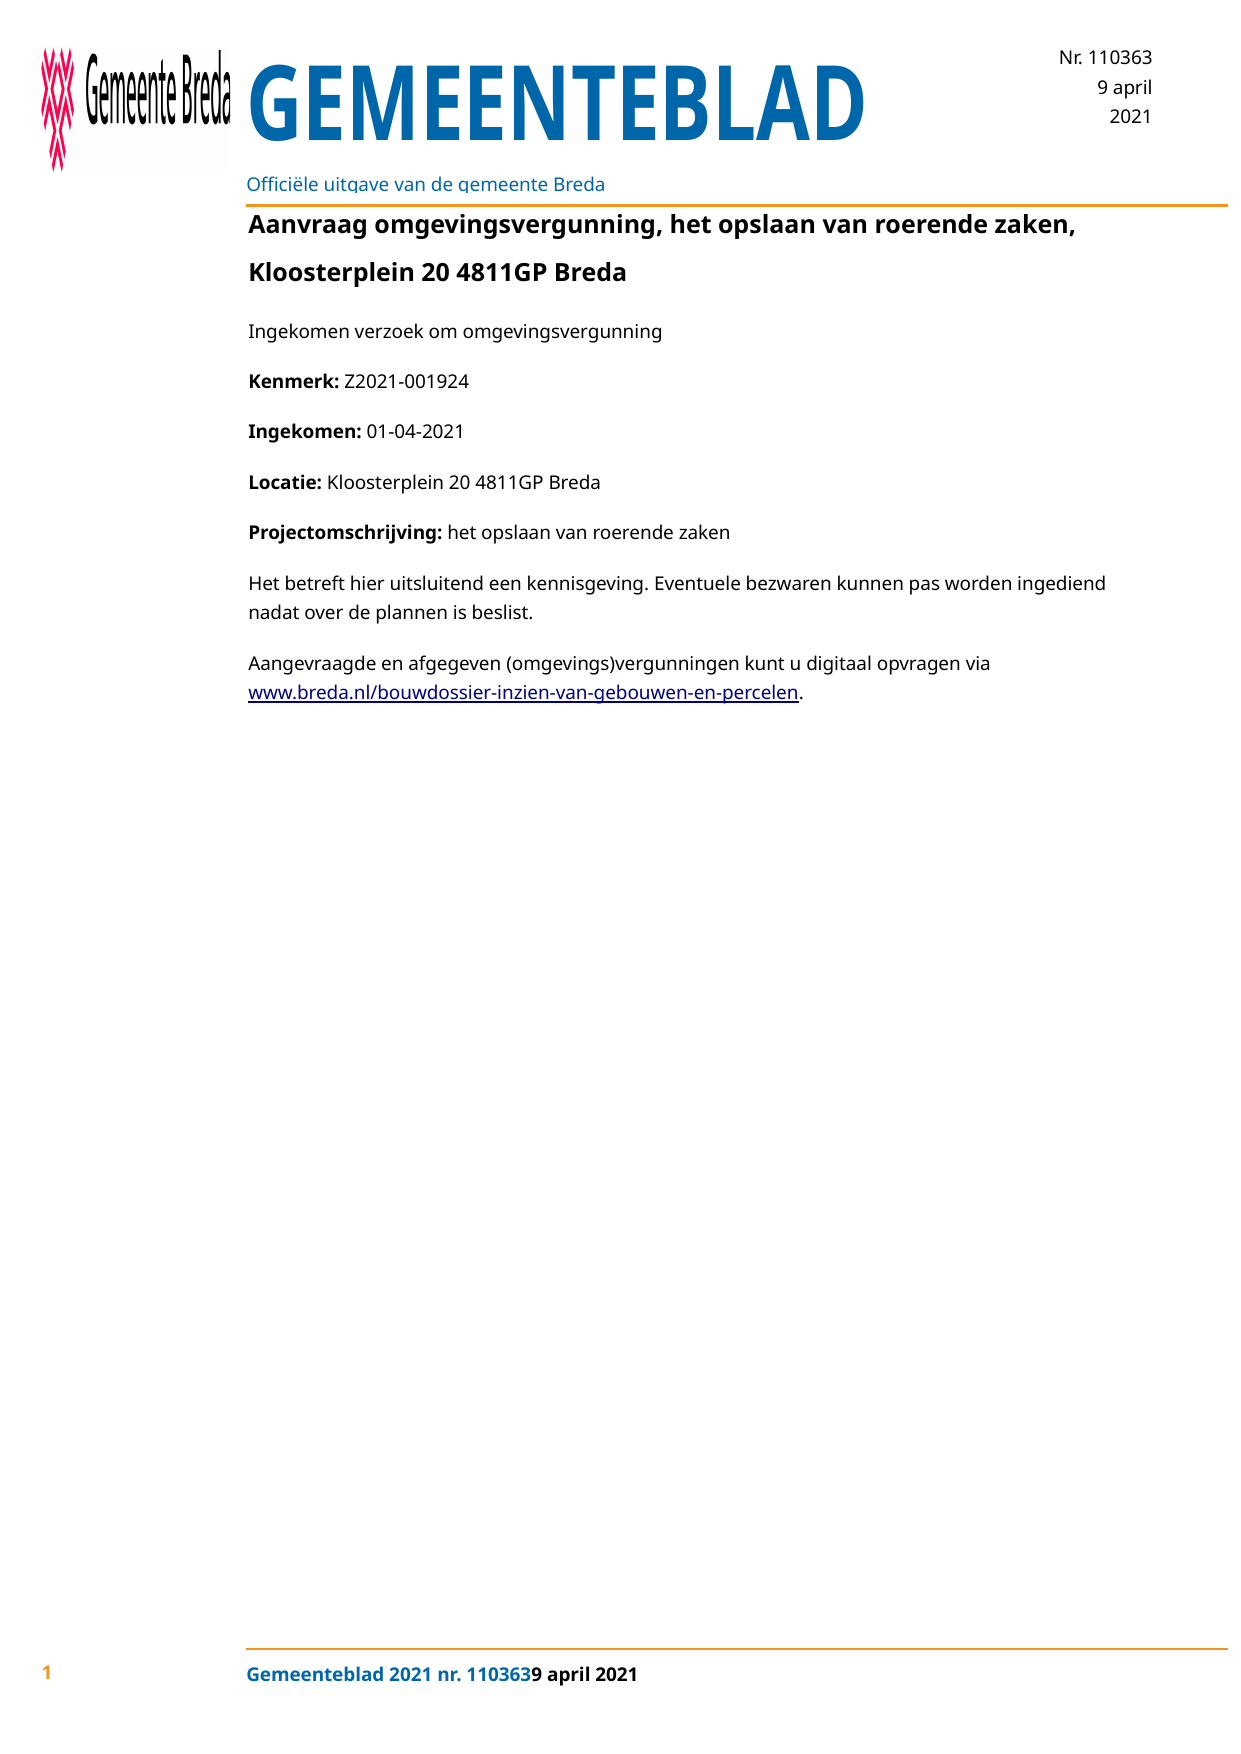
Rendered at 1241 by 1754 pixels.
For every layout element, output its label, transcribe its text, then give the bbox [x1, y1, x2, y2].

text Ingekomen: 01-04-2021 [248, 419, 1152, 444]
text Het betreft hier uitsluitend een kennisgeving. Eventuele bezwaren kunnen pas worden ingediend nadat over de plannen is beslist. [248, 570, 1152, 625]
text Locatie: Kloosterplein 20 4811GP Breda [248, 469, 1152, 495]
text Aangevraagde en afgegeven (omgevings)vergunningen kunt u digitaal opvragen via www.breda.nl/bouwdossier-inzien-van-gebouwen-en-percelen. [248, 650, 1152, 705]
text Projectomschrijving: het opslaan van roerende zaken [248, 519, 1152, 545]
picture [41, 47, 231, 172]
text Kenmerk: Z2021-001924 [248, 368, 1152, 394]
text Aanvraag omgevingsvergunning, het opslaan van roerende zaken, Kloosterplein 20 4811GP Breda [248, 207, 1152, 288]
text Ingekomen verzoek om omgevingsvergunning [248, 318, 1152, 344]
